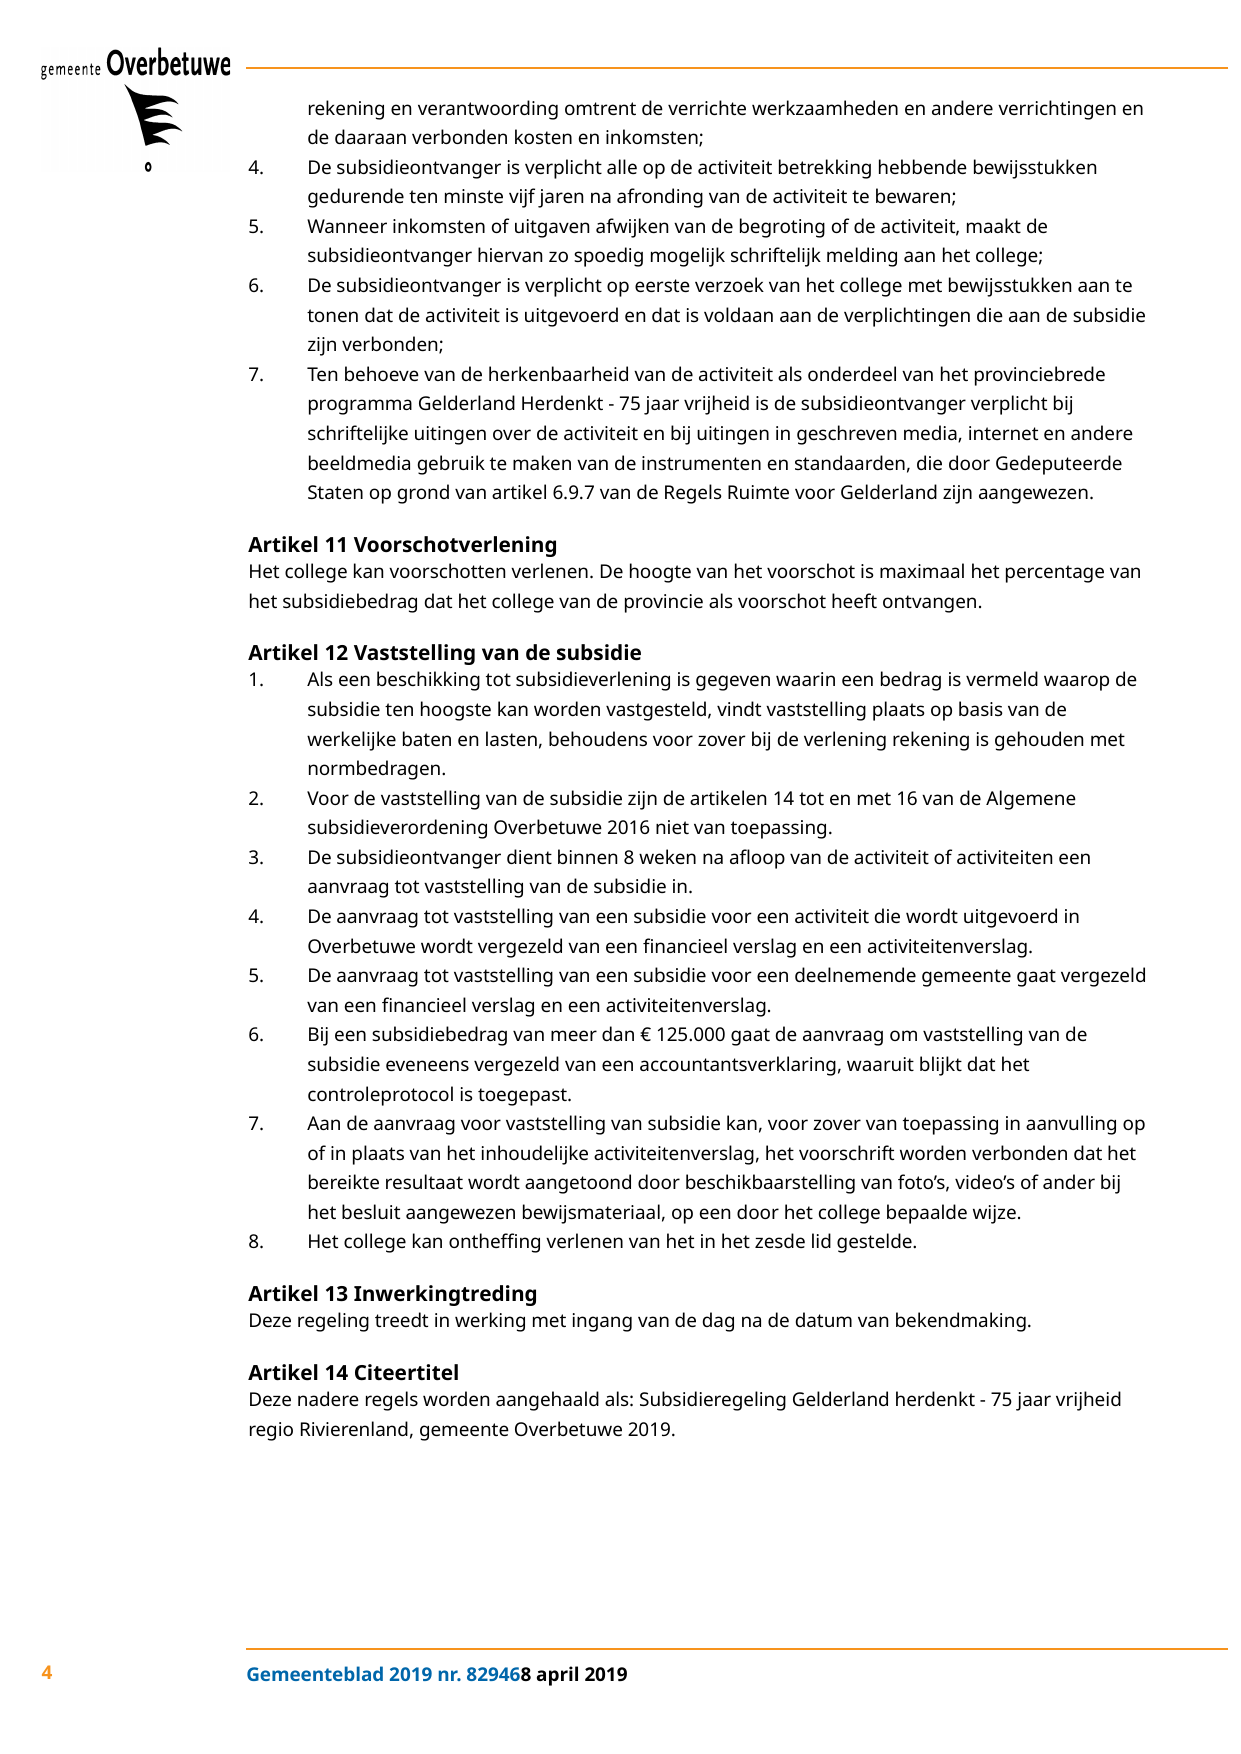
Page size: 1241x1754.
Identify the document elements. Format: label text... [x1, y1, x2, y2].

list Ten behoeve van de herkenbaarheid van de activiteit als onderdeel van het provinciebrede programma Gelderland Herdenkt - 75 jaar vrijheid is de subsidieontvanger verplicht bij schriftelijke uitingen over de activiteit en bij uitingen in geschreven media, internet en andere beeldmedia gebruik te maken van de instrumenten en standaarden, die door Gedeputeerde Staten op grond van artikel 6.9.7 van de Regels Ruimte voor Gelderland zijn aangewezen. [248, 361, 1152, 505]
list rekening en verantwoording omtrent de verrichte werkzaamheden en andere verrichtingen en de daaraan verbonden kosten en inkomsten; [248, 95, 1152, 150]
list Wanneer inkomsten of uitgaven afwijken van de begroting of de activiteit, maakt de subsidieontvanger hiervan zo spoedig mogelijk schriftelijk melding aan het college; [248, 213, 1152, 268]
list De aanvraag tot vaststelling van een subsidie voor een deelnemende gemeente gaat vergezeld van een financieel verslag en een activiteitenverslag. [248, 962, 1152, 1018]
list Aan de aanvraag voor vaststelling van subsidie kan, voor zover van toepassing in aanvulling op of in plaats van het inhoudelijke activiteitenverslag, het voorschrift worden verbonden dat het bereikte resultaat wordt aangetoond door beschikbaarstelling van foto’s, video’s of ander bij het besluit aangewezen bewijsmateriaal, op een door het college bepaalde wijze. [248, 1110, 1152, 1225]
list Het college kan ontheffing verlenen van het in het zesde lid gestelde. [248, 1229, 1152, 1254]
list De subsidieontvanger is verplicht alle op de activiteit betrekking hebbende bewijsstukken gedurende ten minste vijf jaren na afronding van de activiteit te bewaren; [248, 154, 1152, 209]
text Artikel 12 Vaststelling van de subsidie [248, 638, 1152, 667]
list De subsidieontvanger is verplicht op eerste verzoek van het college met bewijsstukken aan te tonen dat de activiteit is uitgevoerd en dat is voldaan aan de verplichtingen die aan de subsidie zijn verbonden; [248, 272, 1152, 357]
text Deze nadere regels worden aangehaald als: Subsidieregeling Gelderland herdenkt - 75 jaar vrijheid regio Rivierenland, gemeente Overbetuwe 2019. [248, 1386, 1152, 1442]
text Het college kan voorschotten verlenen. De hoogte van het voorschot is maximaal het percentage van het subsidiebedrag dat het college van de provincie als voorschot heeft ontvangen. [248, 558, 1152, 613]
text Artikel 13 Inwerkingtreding [248, 1279, 1152, 1308]
text Artikel 14 Citeertitel [248, 1358, 1152, 1386]
text Artikel 11 Voorschotverlening [248, 530, 1152, 558]
list Als een beschikking tot subsidieverlening is gegeven waarin een bedrag is vermeld waarop de subsidie ten hoogste kan worden vastgesteld, vindt vaststelling plaats op basis van de werkelijke baten en lasten, behoudens voor zover bij de verlening rekening is gehouden met normbedragen. [248, 667, 1152, 781]
list De aanvraag tot vaststelling van een subsidie voor een activiteit die wordt uitgevoerd in Overbetuwe wordt vergezeld van een financieel verslag en een activiteitenverslag. [248, 903, 1152, 959]
text Deze regeling treedt in werking met ingang van de dag na de datum van bekendmaking. [248, 1308, 1152, 1333]
picture [41, 47, 231, 172]
list Voor de vaststelling van de subsidie zijn de artikelen 14 tot en met 16 van de Algemene subsidieverordening Overbetuwe 2016 niet van toepassing. [248, 785, 1152, 840]
list Bij een subsidiebedrag van meer dan € 125.000 gaat de aanvraag om vaststelling van de subsidie eveneens vergezeld van een accountantsverklaring, waaruit blijkt dat het controleprotocol is toegepast. [248, 1022, 1152, 1107]
list De subsidieontvanger dient binnen 8 weken na afloop van de activiteit of activiteiten een aanvraag tot vaststelling van de subsidie in. [248, 844, 1152, 899]
